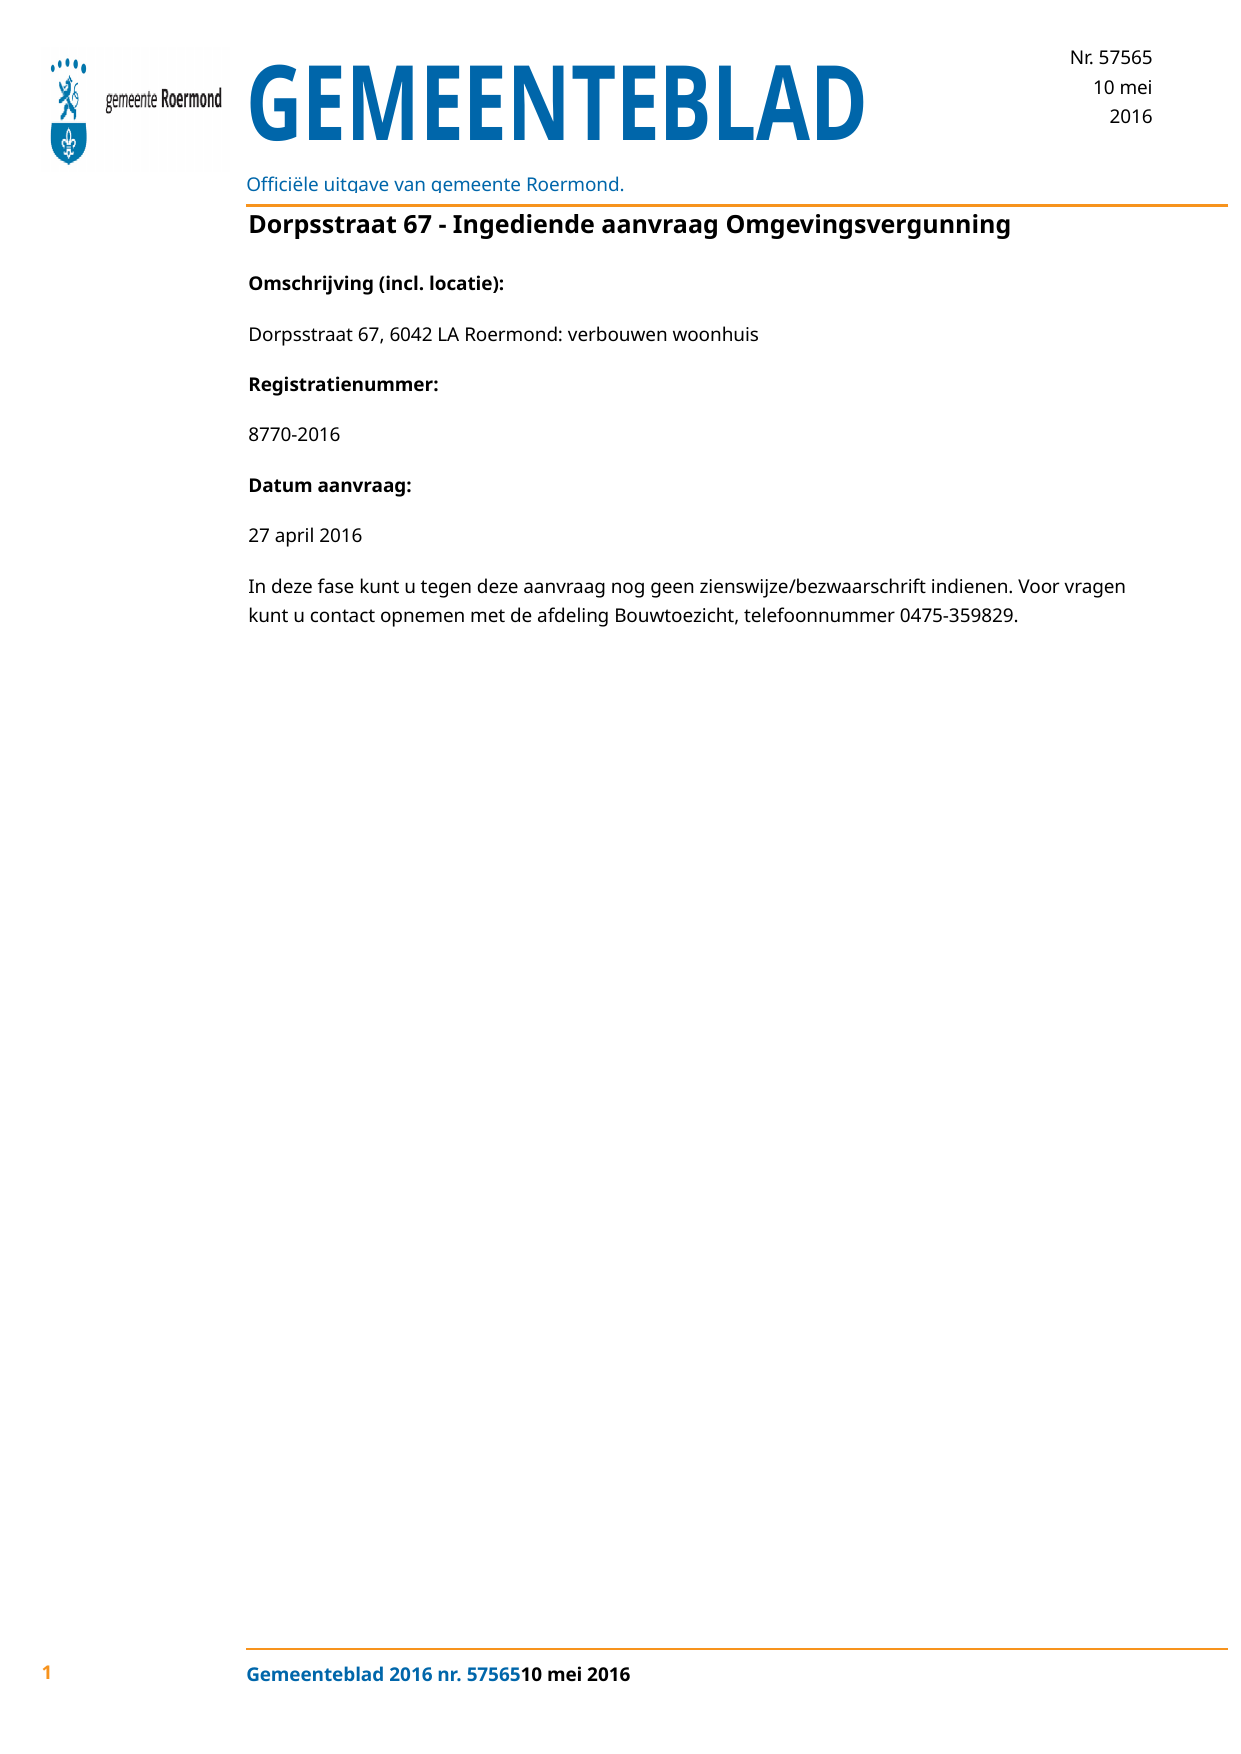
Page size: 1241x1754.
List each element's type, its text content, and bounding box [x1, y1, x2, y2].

picture [41, 47, 231, 172]
text Dorpsstraat 67, 6042 LA Roermond: verbouwen woonhuis [248, 321, 1152, 346]
text 27 april 2016 [248, 522, 1152, 548]
text In deze fase kunt u tegen deze aanvraag nog geen zienswijze/bezwaarschrift indienen. Voor vragen kunt u contact opnemen met de afdeling Bouwtoezicht, telefoonnummer 0475-359829. [248, 573, 1152, 628]
text 8770-2016 [248, 422, 1152, 447]
text Registratienummer: [248, 371, 1152, 397]
text Datum aanvraag: [248, 472, 1152, 498]
text Dorpsstraat 67 - Ingediende aanvraag Omgevingsvergunning [248, 207, 1152, 241]
text Omschrijving (incl. locatie): [248, 270, 1152, 296]
